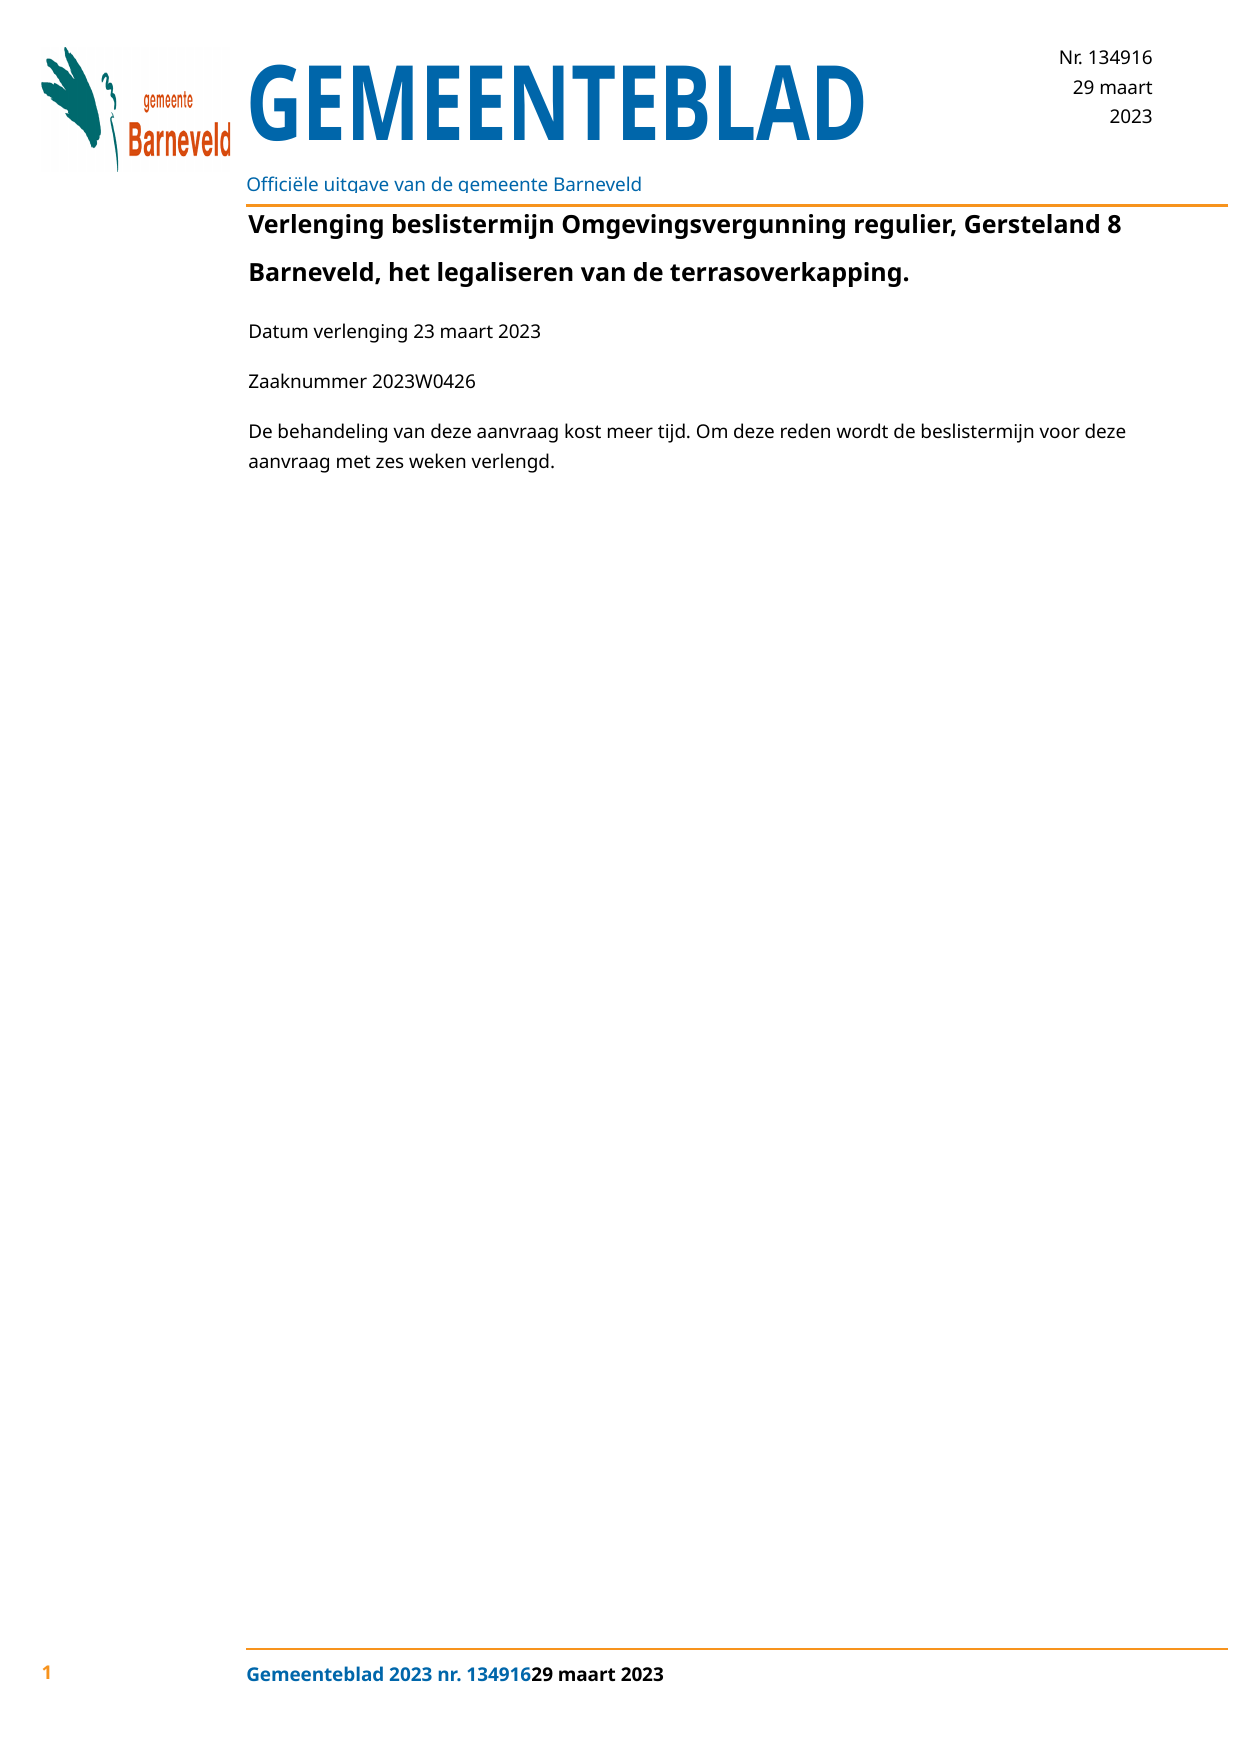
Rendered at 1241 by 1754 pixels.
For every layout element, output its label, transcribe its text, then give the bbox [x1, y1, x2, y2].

text Datum verlenging 23 maart 2023 [248, 318, 1152, 344]
text De behandeling van deze aanvraag kost meer tijd. Om deze reden wordt de beslistermijn voor deze aanvraag met zes weken verlengd. [248, 419, 1152, 474]
picture [41, 47, 231, 172]
text Verlenging beslistermijn Omgevingsvergunning regulier, Gersteland 8 Barneveld, het legaliseren van de terrasoverkapping. [248, 207, 1152, 288]
text Zaaknummer 2023W0426 [248, 368, 1152, 394]
